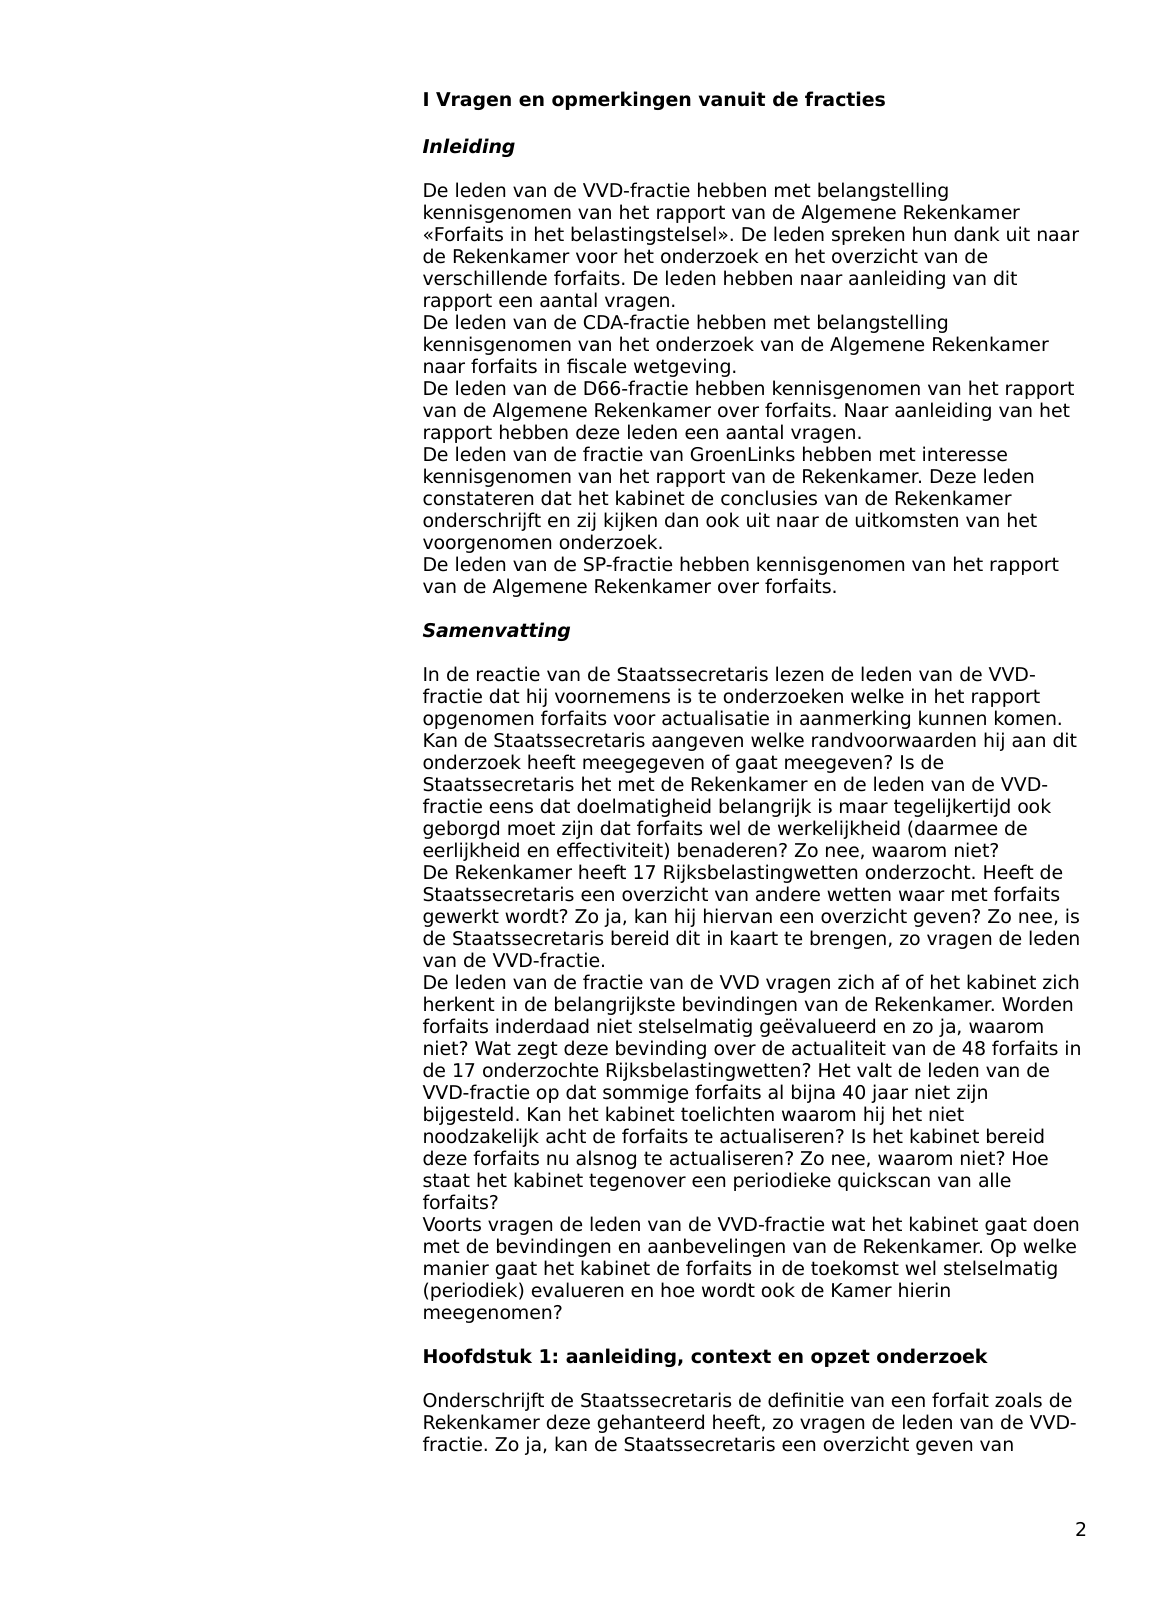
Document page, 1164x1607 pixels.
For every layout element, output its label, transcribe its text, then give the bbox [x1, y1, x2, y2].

text De leden van de fractie van GroenLinks hebben met interesse kennisgenomen van het rapport van de Rekenkamer. Deze leden constateren dat het kabinet de conclusies van de Rekenkamer onderschrijft en zij kijken dan ook uit naar de uitkomsten van het voorgenomen onderzoek. [422, 444, 1087, 554]
text De Rekenkamer heeft 17 Rijksbelastingwetten onderzocht. Heeft de Staatssecretaris een overzicht van andere wetten waar met forfaits gewerkt wordt? Zo ja, kan hij hiervan een overzicht geven? Zo nee, is de Staatssecretaris bereid dit in kaart te brengen, zo vragen de leden van de VVD-fractie. [422, 862, 1087, 972]
text De leden van de VVD-fractie hebben met belangstelling kennisgenomen van het rapport van de Algemene Rekenkamer «Forfaits in het belastingstelsel». De leden spreken hun dank uit naar de Rekenkamer voor het onderzoek en het overzicht van de verschillende forfaits. De leden hebben naar aanleiding van dit rapport een aantal vragen. [422, 180, 1087, 312]
subtitle Hoofdstuk 1: aanleiding, context en opzet onderzoek [422, 1346, 1087, 1368]
text De leden van de SP-fractie hebben kennisgenomen van het rapport van de Algemene Rekenkamer over forfaits. [422, 554, 1087, 598]
text De leden van de D66-fractie hebben kennisgenomen van het rapport van de Algemene Rekenkamer over forfaits. Naar aanleiding van het rapport hebben deze leden een aantal vragen. [422, 378, 1087, 444]
subtitle I Vragen en opmerkingen vanuit de fracties [422, 89, 1087, 111]
text De leden van de CDA-fractie hebben met belangstelling kennisgenomen van het onderzoek van de Algemene Rekenkamer naar forfaits in fiscale wetgeving. [422, 312, 1087, 378]
text Onderschrijft de Staatssecretaris de definitie van een forfait zoals de Rekenkamer deze gehanteerd heeft, zo vragen de leden van de VVD-fractie. Zo ja, kan de Staatssecretaris een overzicht geven van [422, 1390, 1087, 1456]
subtitle Samenvatting [422, 620, 1087, 642]
subtitle Inleiding [422, 136, 1087, 158]
text De leden van de fractie van de VVD vragen zich af of het kabinet zich herkent in de belangrijkste bevindingen van de Rekenkamer. Worden forfaits inderdaad niet stelselmatig geëvalueerd en zo ja, waarom niet? Wat zegt deze bevinding over de actualiteit van de 48 forfaits in de 17 onderzochte Rijksbelastingwetten? Het valt de leden van de VVD-fractie op dat sommige forfaits al bijna 40 jaar niet zijn bijgesteld. Kan het kabinet toelichten waarom hij het niet noodzakelijk acht de forfaits te actualiseren? Is het kabinet bereid deze forfaits nu alsnog te actualiseren? Zo nee, waarom niet? Hoe staat het kabinet tegenover een periodieke quickscan van alle forfaits? [422, 972, 1087, 1214]
text Voorts vragen de leden van de VVD-fractie wat het kabinet gaat doen met de bevindingen en aanbevelingen van de Rekenkamer. Op welke manier gaat het kabinet de forfaits in de toekomst wel stelselmatig (periodiek) evalueren en hoe wordt ook de Kamer hierin meegenomen? [422, 1214, 1087, 1323]
text In de reactie van de Staatssecretaris lezen de leden van de VVD-fractie dat hij voornemens is te onderzoeken welke in het rapport opgenomen forfaits voor actualisatie in aanmerking kunnen komen. Kan de Staatssecretaris aangeven welke randvoorwaarden hij aan dit onderzoek heeft meegegeven of gaat meegeven? Is de Staatssecretaris het met de Rekenkamer en de leden van de VVD-fractie eens dat doelmatigheid belangrijk is maar tegelijkertijd ook geborgd moet zijn dat forfaits wel de werkelijkheid (daarmee de eerlijkheid en effectiviteit) benaderen? Zo nee, waarom niet? [422, 664, 1087, 862]
